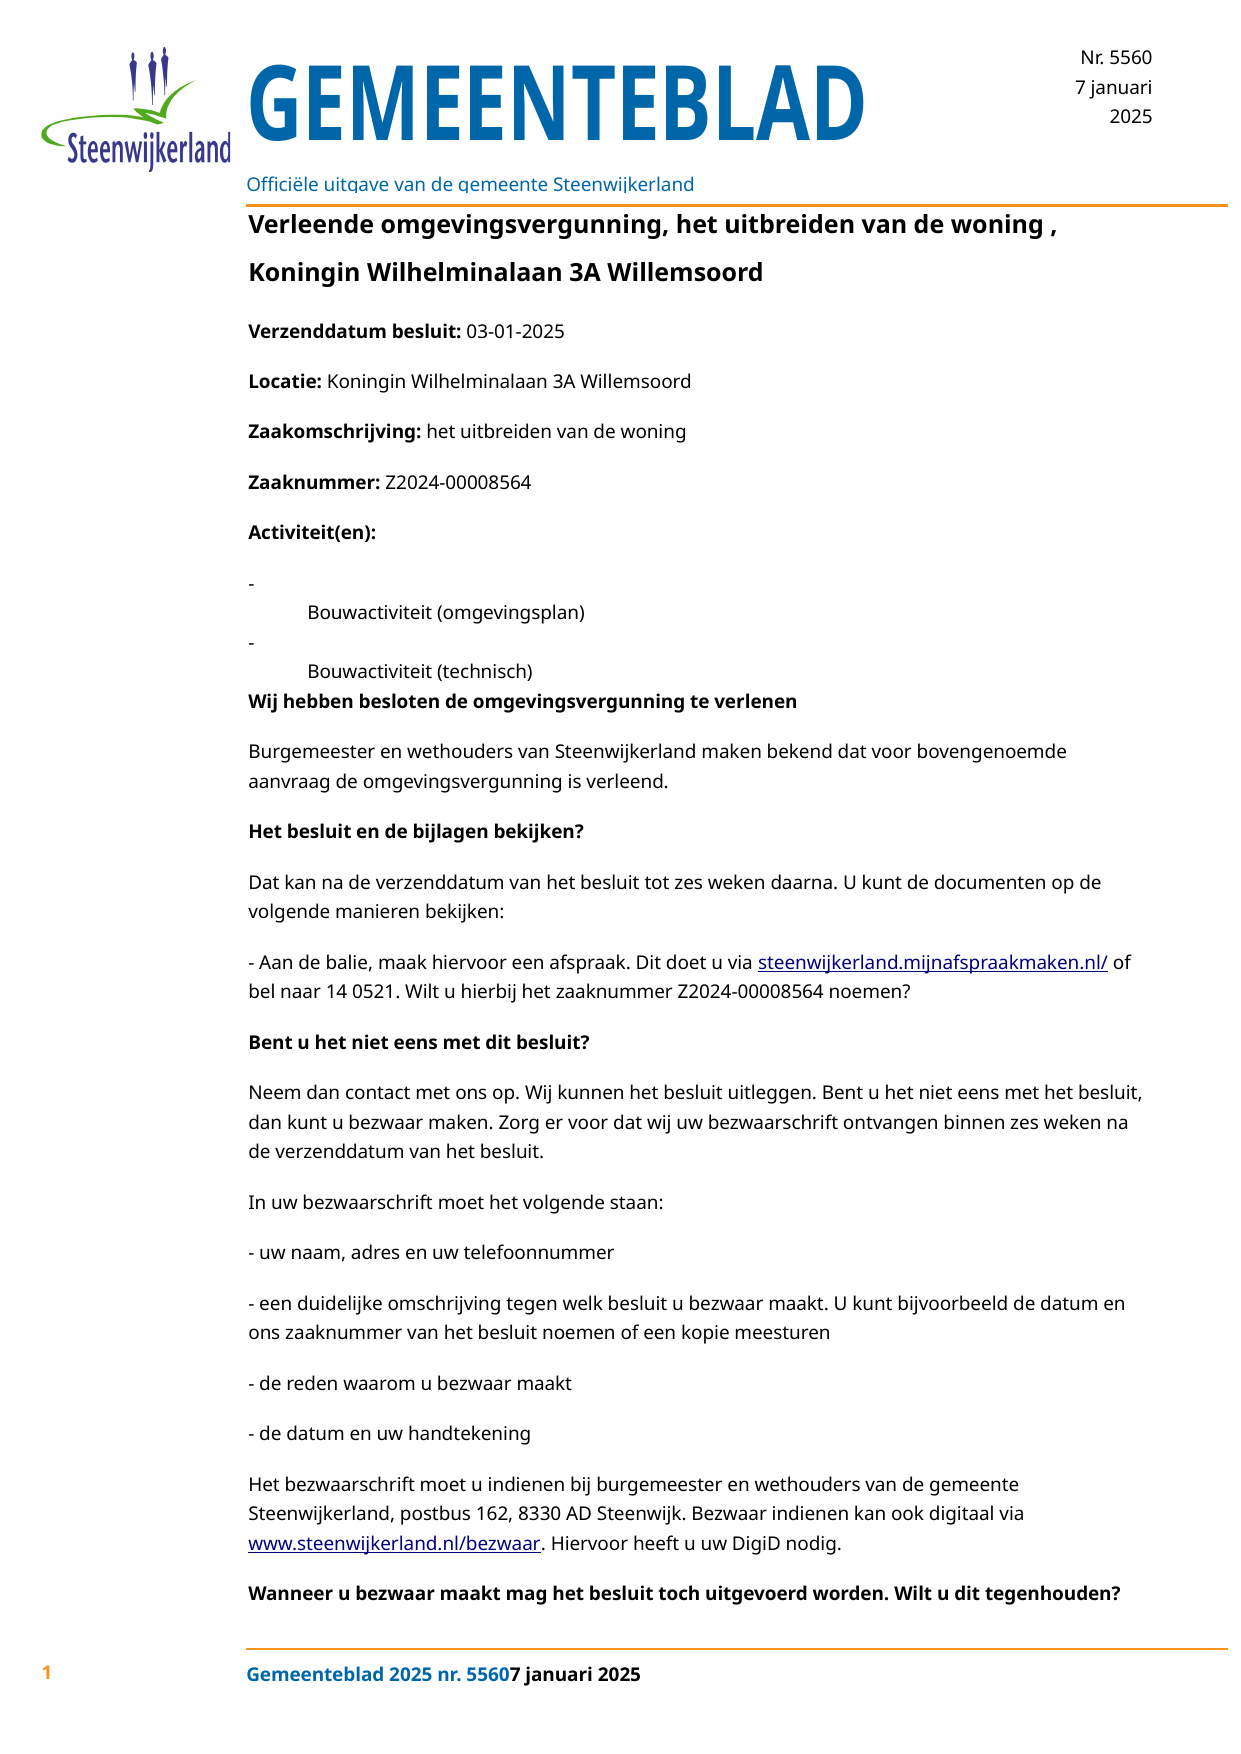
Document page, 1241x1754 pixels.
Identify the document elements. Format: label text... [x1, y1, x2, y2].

text In uw bezwaarschrift moet het volgende staan: [248, 1189, 1152, 1215]
list Bouwactiviteit (omgevingsplan) [248, 599, 1152, 625]
list Bouwactiviteit (technisch) [248, 659, 1152, 684]
text Locatie: Koningin Wilhelminalaan 3A Willemsoord [248, 368, 1152, 394]
text Neem dan contact met ons op. Wij kunnen het besluit uitleggen. Bent u het niet eens met het besluit, dan kunt u bezwaar maken. Zorg er voor dat wij uw bezwaarschrift ontvangen binnen zes weken na de verzenddatum van het besluit. [248, 1079, 1152, 1164]
picture [41, 47, 231, 172]
text Bent u het niet eens met dit besluit? [248, 1029, 1152, 1055]
text Burgemeester en wethouders van Steenwijkerland maken bekend dat voor bovengenoemde aanvraag de omgevingsvergunning is verleend. [248, 739, 1152, 794]
text Wanneer u bezwaar maakt mag het besluit toch uitgevoerd worden. Wilt u dit tegenhouden? [248, 1580, 1152, 1606]
text Verzenddatum besluit: 03-01-2025 [248, 318, 1152, 344]
text Het besluit en de bijlagen bekijken? [248, 819, 1152, 844]
text - een duidelijke omschrijving tegen welk besluit u bezwaar maakt. U kunt bijvoorbeeld de datum en ons zaaknummer van het besluit noemen of een kopie meesturen [248, 1290, 1152, 1345]
text Wij hebben besloten de omgevingsvergunning te verlenen [248, 688, 1152, 714]
text Dat kan na de verzenddatum van het besluit tot zes weken daarna. U kunt de documenten op de volgende manieren bekijken: [248, 869, 1152, 924]
text Zaaknummer: Z2024-00008564 [248, 469, 1152, 495]
text Het bezwaarschrift moet u indienen bij burgemeester en wethouders van de gemeente Steenwijkerland, postbus 162, 8330 AD Steenwijk. Bezwaar indienen kan ook digitaal via www.steenwijkerland.nl/bezwaar. Hiervoor heeft u uw DigiD nodig. [248, 1471, 1152, 1556]
text - Aan de balie, maak hiervoor een afspraak. Dit doet u via steenwijkerland.mijnafspraakmaken.nl/ of bel naar 14 0521. Wilt u hierbij het zaaknummer Z2024-00008564 noemen? [248, 949, 1152, 1004]
text Activiteit(en): [248, 519, 1152, 545]
text - uw naam, adres en uw telefoonnummer [248, 1239, 1152, 1265]
text Verleende omgevingsvergunning, het uitbreiden van de woning , Koningin Wilhelminalaan 3A Willemsoord [248, 207, 1152, 288]
text Zaakomschrijving: het uitbreiden van de woning [248, 419, 1152, 444]
text - de datum en uw handtekening [248, 1420, 1152, 1446]
text - de reden waarom u bezwaar maakt [248, 1370, 1152, 1396]
